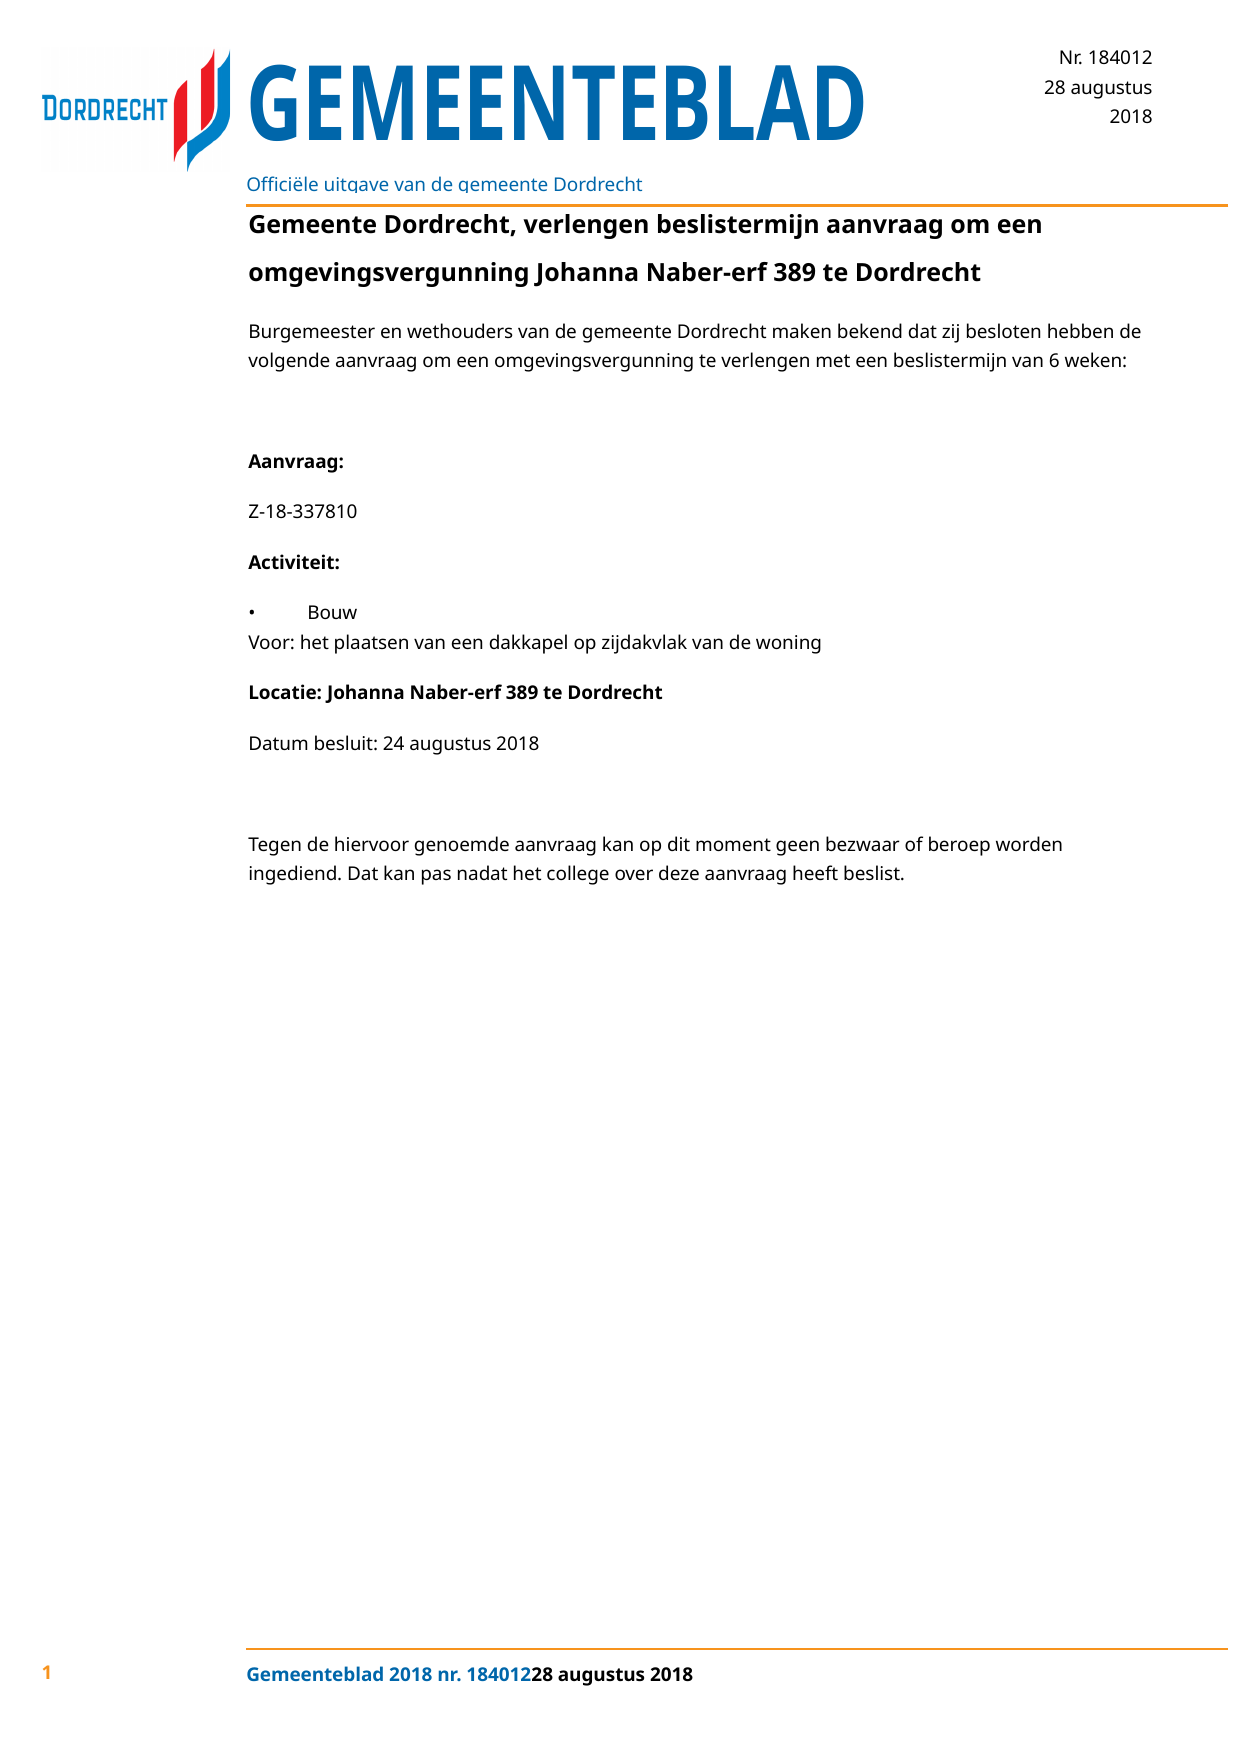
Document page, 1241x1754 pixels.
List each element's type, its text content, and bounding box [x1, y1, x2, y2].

list Bouw [248, 599, 1152, 625]
picture [41, 47, 231, 172]
text Datum besluit: 24 augustus 2018 [248, 730, 1152, 756]
text Z-18-337810 [248, 499, 1152, 524]
text Activiteit: [248, 549, 1152, 575]
text Burgemeester en wethouders van de gemeente Dordrecht maken bekend dat zij besloten hebben de volgende aanvraag om een omgevingsvergunning te verlengen met een beslistermijn van 6 weken: [248, 318, 1152, 373]
text Tegen de hiervoor genoemde aanvraag kan op dit moment geen bezwaar of beroep worden ingediend. Dat kan pas nadat het college over deze aanvraag heeft beslist. [248, 831, 1152, 886]
text Aanvraag: [248, 448, 1152, 474]
text Voor: het plaatsen van een dakkapel op zijdakvlak van de woning [248, 629, 1152, 655]
text Gemeente Dordrecht, verlengen beslistermijn aanvraag om een omgevingsvergunning Johanna Naber-erf 389 te Dordrecht [248, 207, 1152, 288]
text Locatie: Johanna Naber-erf 389 te Dordrecht [248, 679, 1152, 705]
